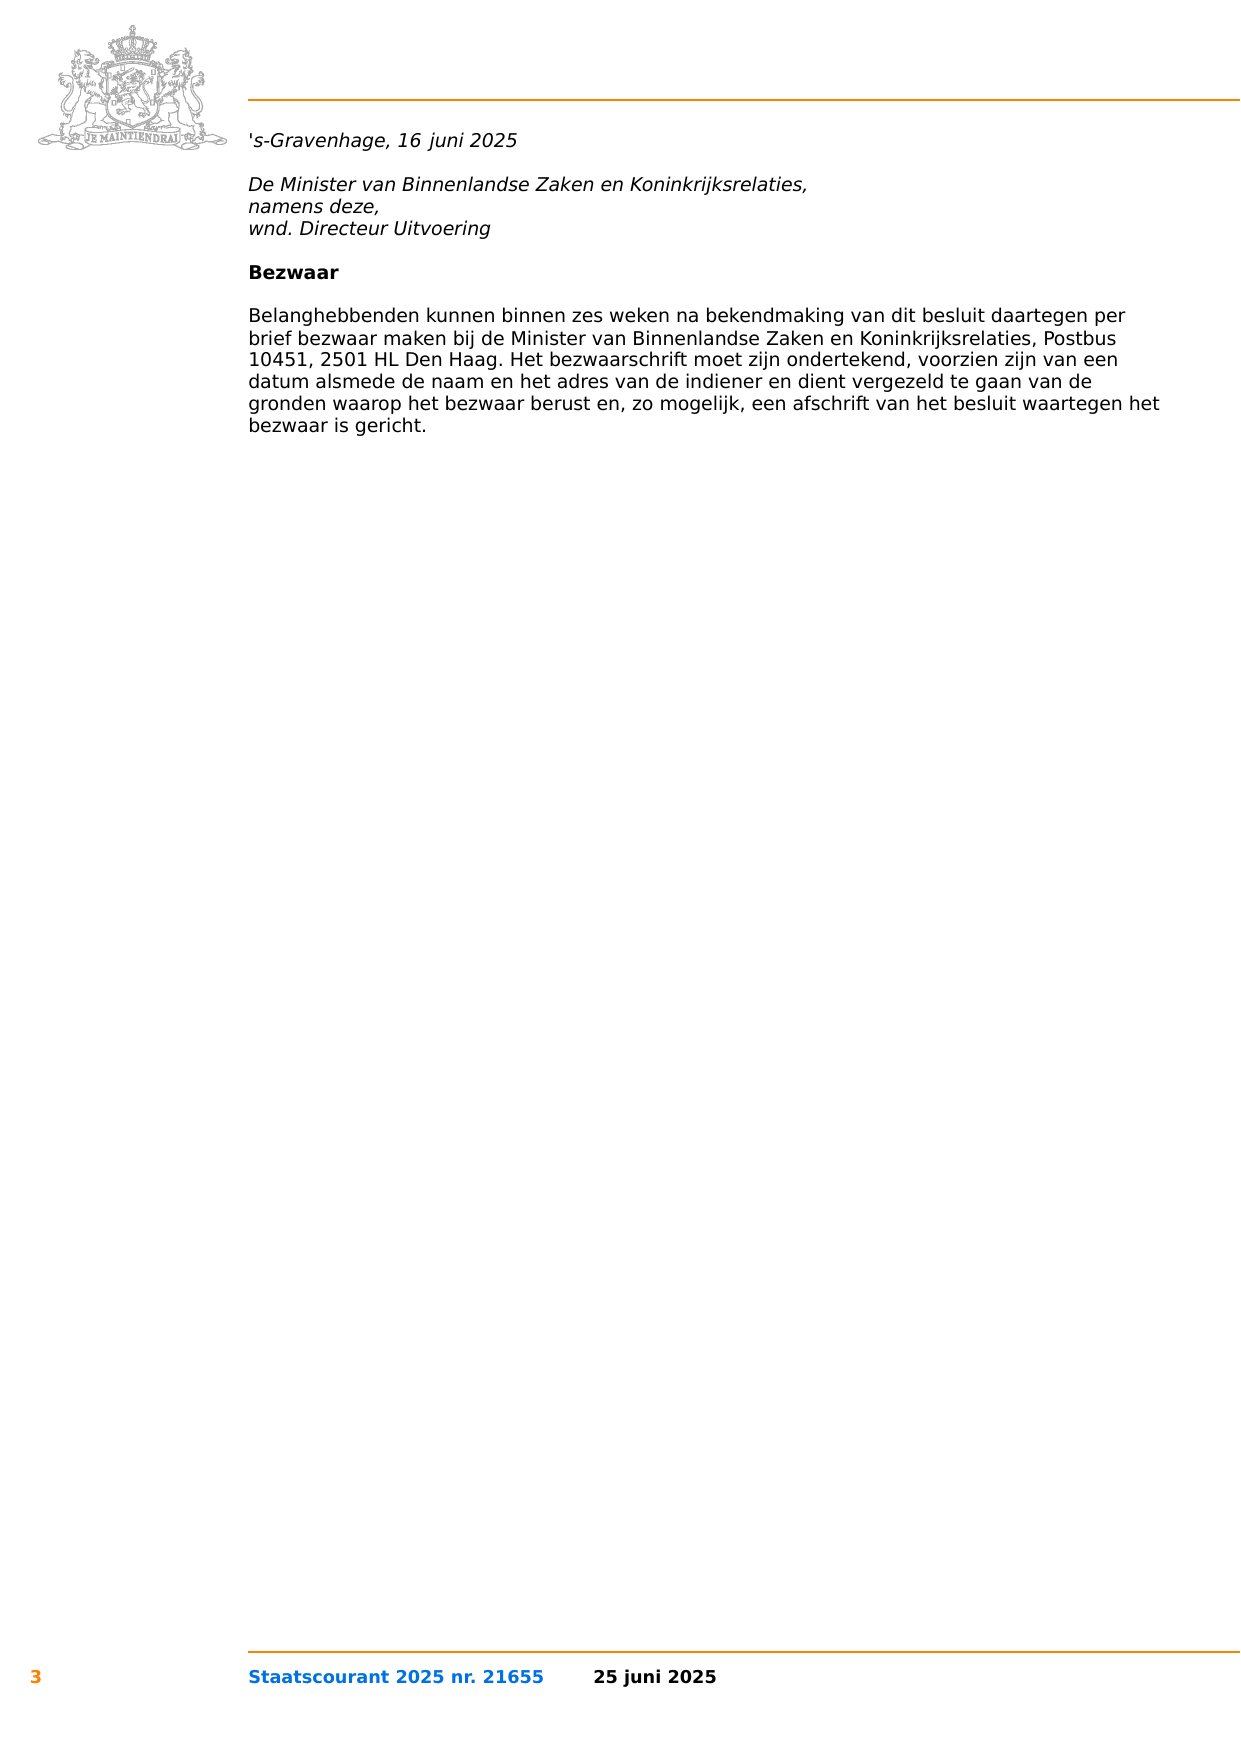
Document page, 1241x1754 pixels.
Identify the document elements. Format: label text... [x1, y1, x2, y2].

text De Minister van Binnenlandse Zaken en Koninkrijksrelaties, namens deze, wnd. Directeur Uitvoering [248, 174, 1163, 240]
text Belanghebbenden kunnen binnen zes weken na bekendmaking van dit besluit daartegen per brief bezwaar maken bij de Minister van Binnenlandse Zaken en Koninkrijksrelaties, Postbus 10451, 2501 HL Den Haag. Het bezwaarschrift moet zijn ondertekend, voorzien zijn van een datum alsmede de naam en het adres van de indiener en dient vergezeld te gaan van de gronden waarop het bezwaar berust en, zo mogelijk, een afschrift van het besluit waartegen het bezwaar is gericht. [248, 305, 1163, 437]
text 's-Gravenhage, 16 juni 2025 [248, 130, 1163, 152]
picture [38, 25, 227, 150]
text Bezwaar [248, 262, 1163, 283]
